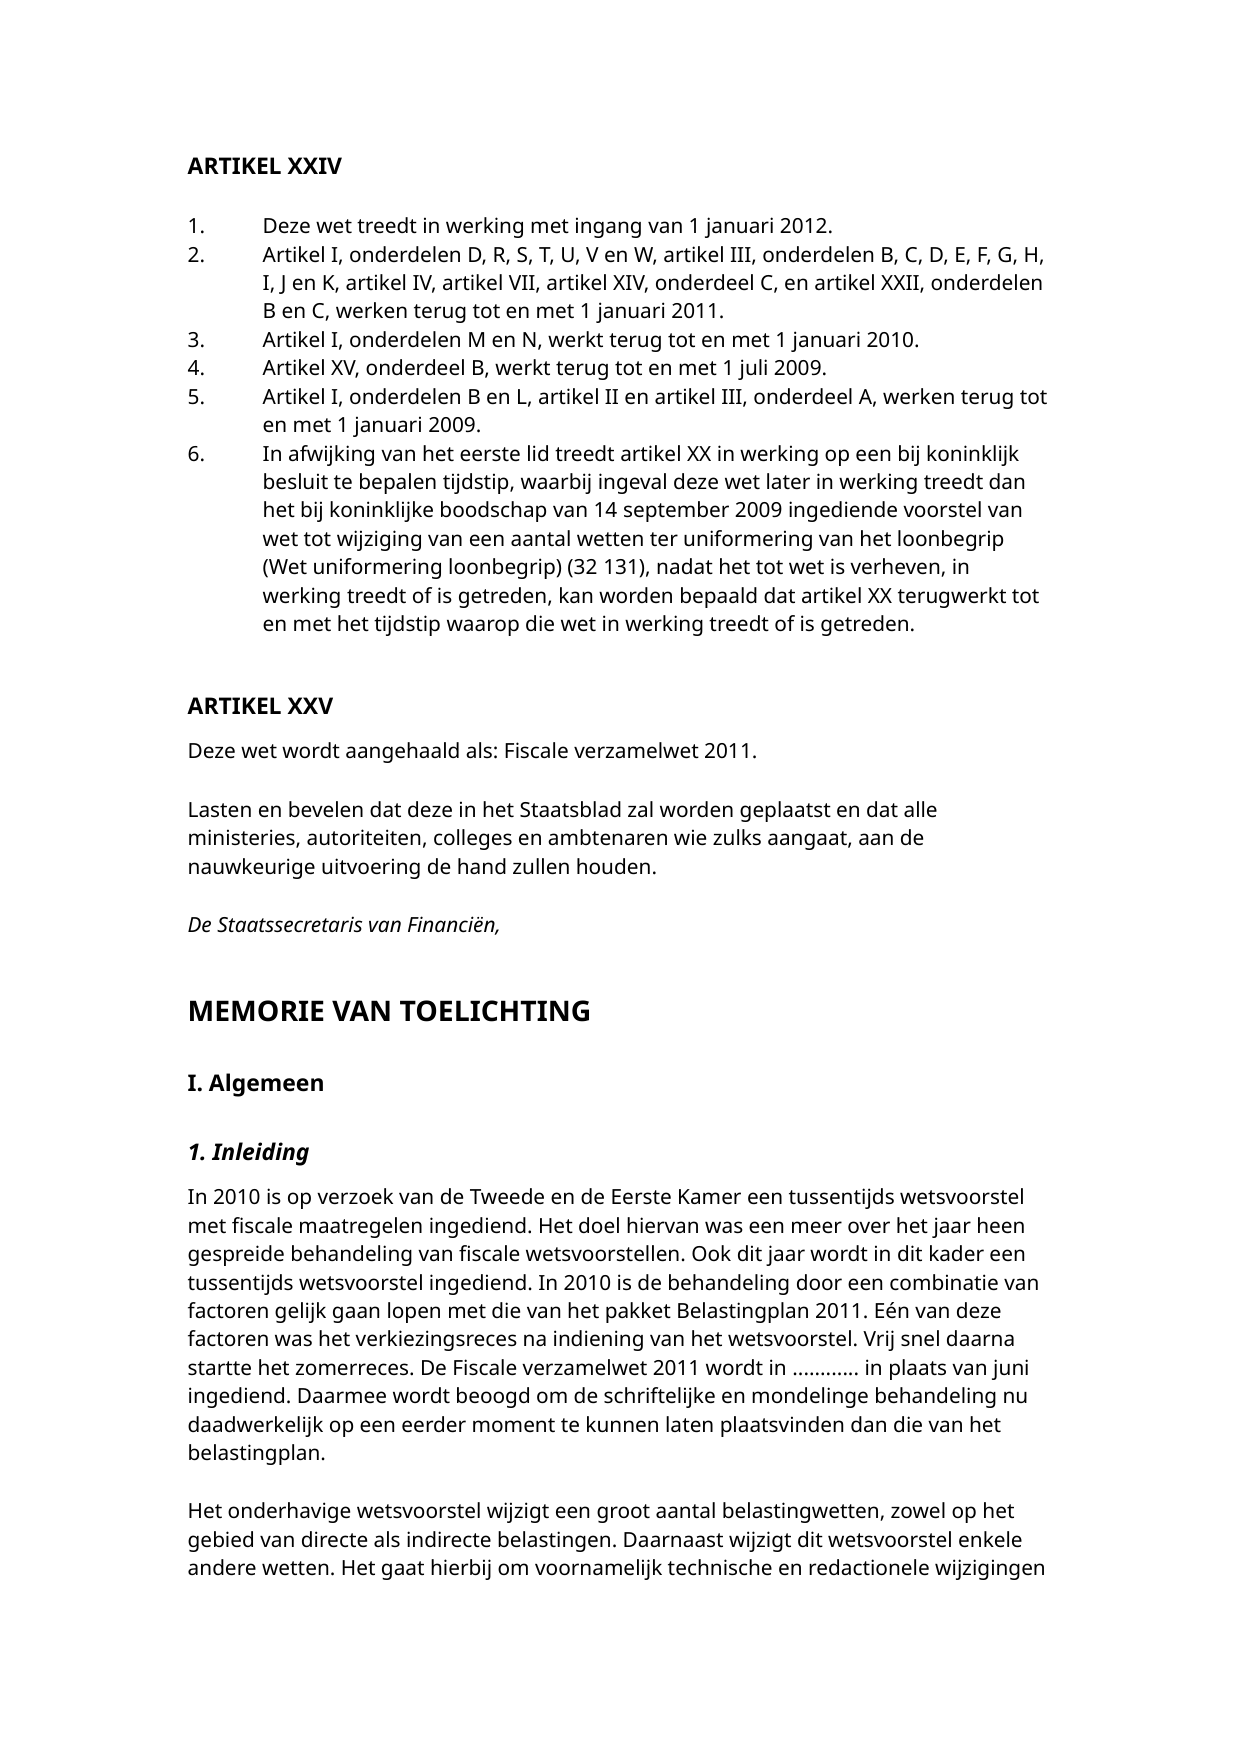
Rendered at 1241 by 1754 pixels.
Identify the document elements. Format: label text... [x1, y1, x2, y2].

list In afwijking van het eerste lid treedt artikel XX in werking op een bij koninklijk besluit te bepalen tijdstip, waarbij ingeval deze wet later in werking treedt dan het bij koninklijke boodschap van 14 september 2009 ingediende voorstel van wet tot wijziging van een aantal wetten ter uniformering van het loonbegrip (Wet uniformering loonbegrip) (32 131), nadat het tot wet is verheven, in werking treedt of is getreden, kan worden bepaald dat artikel XX terugwerkt tot en met het tijdstip waarop die wet in werking treedt of is getreden. [187, 439, 1053, 638]
subtitle MEMORIE VAN TOELICHTING [187, 991, 1053, 1030]
text Deze wet wordt aangehaald als: Fiscale verzamelwet 2011. [187, 737, 1053, 765]
subtitle 1. Inleiding [187, 1136, 1053, 1167]
subtitle ARTIKEL XXV [187, 690, 1053, 722]
list Artikel XV, onderdeel B, werkt terug tot en met 1 juli 2009. [187, 353, 1053, 382]
text De Staatssecretaris van Financiën, [187, 910, 1053, 939]
list Artikel I, onderdelen D, R, S, T, U, V en W, artikel III, onderdelen B, C, D, E, F, G, H, I, J en K, artikel IV, artikel VII, artikel XIV, onderdeel C, en artikel XXII, onderdelen B en C, werken terug tot en met 1 januari 2011. [187, 240, 1053, 325]
subtitle I. Algemeen [187, 1067, 1053, 1099]
subtitle ARTIKEL XXIV [187, 150, 1053, 181]
list Artikel I, onderdelen B en L, artikel II en artikel III, onderdeel A, werken terug tot en met 1 januari 2009. [187, 382, 1053, 439]
list Deze wet treedt in werking met ingang van 1 januari 2012. [187, 211, 1053, 240]
text Lasten en bevelen dat deze in het Staatsblad zal worden geplaatst en dat alle ministeries, autoriteiten, colleges en ambtenaren wie zulks aangaat, aan de nauwkeurige uitvoering de hand zullen houden. [187, 795, 1053, 880]
list Artikel I, onderdelen M en N, werkt terug tot en met 1 januari 2010. [187, 325, 1053, 353]
text In 2010 is op verzoek van de Tweede en de Eerste Kamer een tussentijds wetsvoorstel met fiscale maatregelen ingediend. Het doel hiervan was een meer over het jaar heen gespreide behandeling van fiscale wetsvoorstellen. Ook dit jaar wordt in dit kader een tussentijds wetsvoorstel ingediend. In 2010 is de behandeling door een combinatie van factoren gelijk gaan lopen met die van het pakket Belastingplan 2011. Eén van deze factoren was het verkiezingsreces na indiening van het wetsvoorstel. Vrij snel daarna startte het zomerreces. De Fiscale verzamelwet 2011 wordt in ............ in plaats van juni ingediend. Daarmee wordt beoogd om de schriftelijke en mondelinge behandeling nu daadwerkelijk op een eerder moment te kunnen laten plaatsvinden dan die van het belastingplan. [187, 1182, 1053, 1467]
text Het onderhavige wetsvoorstel wijzigt een groot aantal belastingwetten, zowel op het gebied van directe als indirecte belastingen. Daarnaast wijzigt dit wetsvoorstel enkele andere wetten. Het gaat hierbij om voornamelijk technische en redactionele wijzigingen [187, 1496, 1053, 1582]
